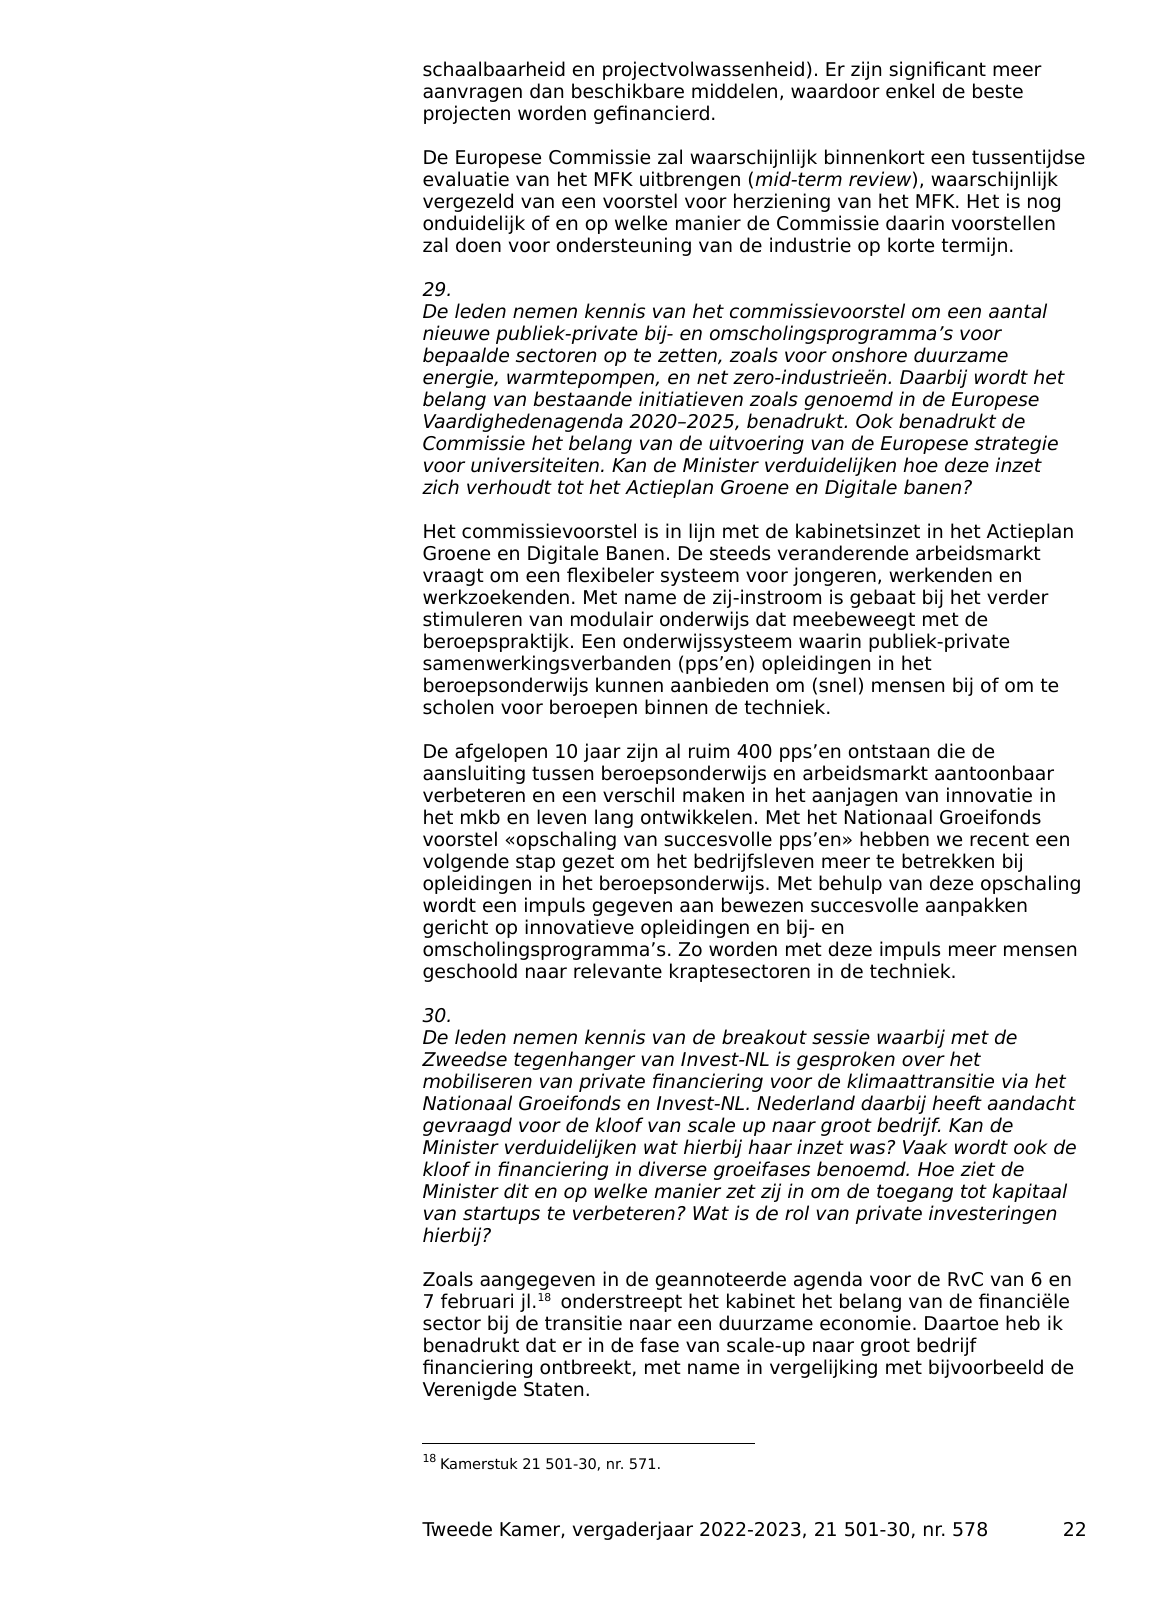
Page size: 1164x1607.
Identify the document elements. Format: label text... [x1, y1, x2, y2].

text De leden nemen kennis van het commissievoorstel om een aantal nieuwe publiek-private bij- en omscholingsprogramma’s voor bepaalde sectoren op te zetten, zoals voor onshore duurzame energie, warmtepompen, en net zero-industrieën. Daarbij wordt het belang van bestaande initiatieven zoals genoemd in de Europese Vaardighedenagenda 2020–2025, benadrukt. Ook benadrukt de Commissie het belang van de uitvoering van de Europese strategie voor universiteiten. Kan de Minister verduidelijken hoe deze inzet zich verhoudt tot het Actieplan Groene en Digitale banen? [422, 301, 1087, 499]
text Het commissievoorstel is in lijn met de kabinetsinzet in het Actieplan Groene en Digitale Banen. De steeds veranderende arbeidsmarkt vraagt om een flexibeler systeem voor jongeren, werkenden en werkzoekenden. Met name de zij-instroom is gebaat bij het verder stimuleren van modulair onderwijs dat meebeweegt met de beroepspraktijk. Een onderwijssysteem waarin publiek-private samenwerkingsverbanden (pps’en) opleidingen in het beroepsonderwijs kunnen aanbieden om (snel) mensen bij of om te scholen voor beroepen binnen de techniek. [422, 521, 1087, 719]
text De Europese Commissie zal waarschijnlijk binnenkort een tussentijdse evaluatie van het MFK uitbrengen (mid-term review), waarschijnlijk vergezeld van een voorstel voor herziening van het MFK. Het is nog onduidelijk of en op welke manier de Commissie daarin voorstellen zal doen voor ondersteuning van de industrie op korte termijn. [422, 147, 1087, 257]
text De leden nemen kennis van de breakout sessie waarbij met de Zweedse tegenhanger van Invest-NL is gesproken over het mobiliseren van private financiering voor de klimaattransitie via het Nationaal Groeifonds en Invest-NL. Nederland daarbij heeft aandacht gevraagd voor de kloof van scale up naar groot bedrijf. Kan de Minister verduidelijken wat hierbij haar inzet was? Vaak wordt ook de kloof in financiering in diverse groeifases benoemd. Hoe ziet de Minister dit en op welke manier zet zij in om de toegang tot kapitaal van startups te verbeteren? Wat is de rol van private investeringen hierbij? [422, 1027, 1087, 1247]
text 29. [422, 279, 1087, 301]
text Kamerstuk 21 501-30, nr. 571. [422, 1452, 1087, 1474]
text schaalbaarheid en projectvolwassenheid). Er zijn significant meer aanvragen dan beschikbare middelen, waardoor enkel de beste projecten worden gefinancierd. [422, 59, 1087, 125]
text De afgelopen 10 jaar zijn al ruim 400 pps’en ontstaan die de aansluiting tussen beroepsonderwijs en arbeidsmarkt aantoonbaar verbeteren en een verschil maken in het aanjagen van innovatie in het mkb en leven lang ontwikkelen. Met het Nationaal Groeifonds voorstel «opschaling van succesvolle pps’en» hebben we recent een volgende stap gezet om het bedrijfsleven meer te betrekken bij opleidingen in het beroepsonderwijs. Met behulp van deze opschaling wordt een impuls gegeven aan bewezen succesvolle aanpakken gericht op innovatieve opleidingen en bij- en omscholingsprogramma’s. Zo worden met deze impuls meer mensen geschoold naar relevante kraptesectoren in de techniek. [422, 741, 1087, 983]
text 30. [422, 1005, 1087, 1027]
text Zoals aangegeven in de geannoteerde agenda voor de RvC van 6 en 7 februari jl. onderstreept het kabinet het belang van de financiële sector bij de transitie naar een duurzame economie. Daartoe heb ik benadrukt dat er in de fase van scale-up naar groot bedrijf financiering ontbreekt, met name in vergelijking met bijvoorbeeld de Verenigde Staten. [422, 1269, 1087, 1401]
